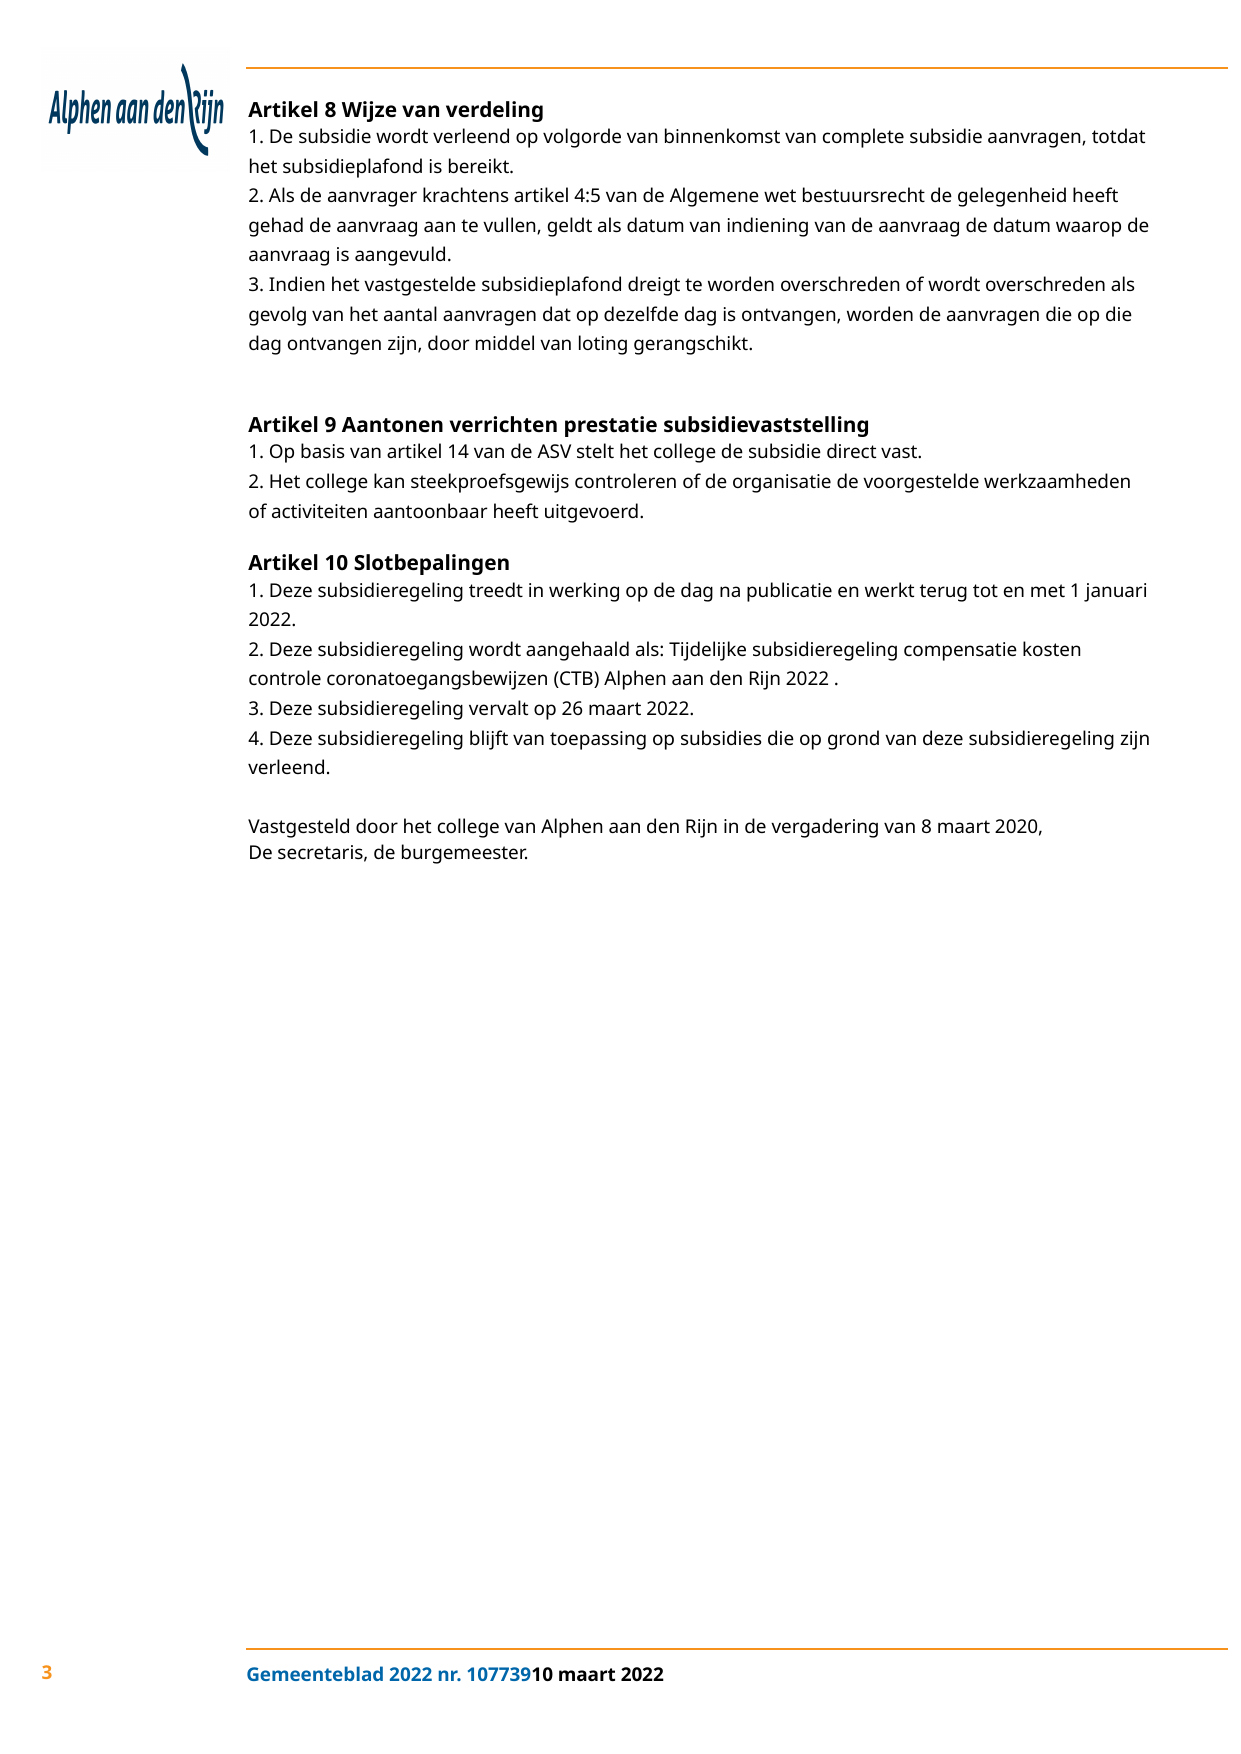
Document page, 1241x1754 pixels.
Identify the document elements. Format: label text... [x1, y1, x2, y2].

text 1. Deze subsidieregeling treedt in werking op de dag na publicatie en werkt terug tot en met 1 januari 2022. [248, 577, 1152, 632]
text Vastgesteld door het college van Alphen aan den Rijn in de vergadering van 8 maart 2020, [248, 813, 1152, 839]
text Artikel 9 Aantonen verrichten prestatie subsidievaststelling [248, 410, 1152, 439]
text 2. Deze subsidieregeling wordt aangehaald als: Tijdelijke subsidieregeling compensatie kosten controle coronatoegangsbewijzen (CTB) Alphen aan den Rijn 2022 . [248, 636, 1152, 691]
text 3. Indien het vastgestelde subsidieplafond dreigt te worden overschreden of wordt overschreden als gevolg van het aantal aanvragen dat op dezelfde dag is ontvangen, worden de aanvragen die op die dag ontvangen zijn, door middel van loting gerangschikt. [248, 271, 1152, 356]
text 2. Als de aanvrager krachtens artikel 4:5 van de Algemene wet bestuursrecht de gelegenheid heeft gehad de aanvraag aan te vullen, geldt als datum van indiening van de aanvraag de datum waarop de aanvraag is aangevuld. [248, 182, 1152, 267]
text 4. Deze subsidieregeling blijft van toepassing op subsidies die op grond van deze subsidieregeling zijn verleend. [248, 725, 1152, 780]
text Artikel 10 Slotbepalingen [248, 548, 1152, 577]
text 2. Het college kan steekproefsgewijs controleren of de organisatie de voorgestelde werkzaamheden of activiteiten aantoonbaar heeft uitgevoerd. [248, 468, 1152, 524]
picture [41, 47, 231, 172]
text De secretaris, de burgemeester. [248, 839, 1152, 865]
text Artikel 8 Wijze van verdeling [248, 95, 1152, 123]
text 1. Op basis van artikel 14 van de ASV stelt het college de subsidie direct vast. [248, 439, 1152, 464]
text 1. De subsidie wordt verleend op volgorde van binnenkomst van complete subsidie aanvragen, totdat het subsidieplafond is bereikt. [248, 123, 1152, 178]
text 3. Deze subsidieregeling vervalt op 26 maart 2022. [248, 695, 1152, 721]
